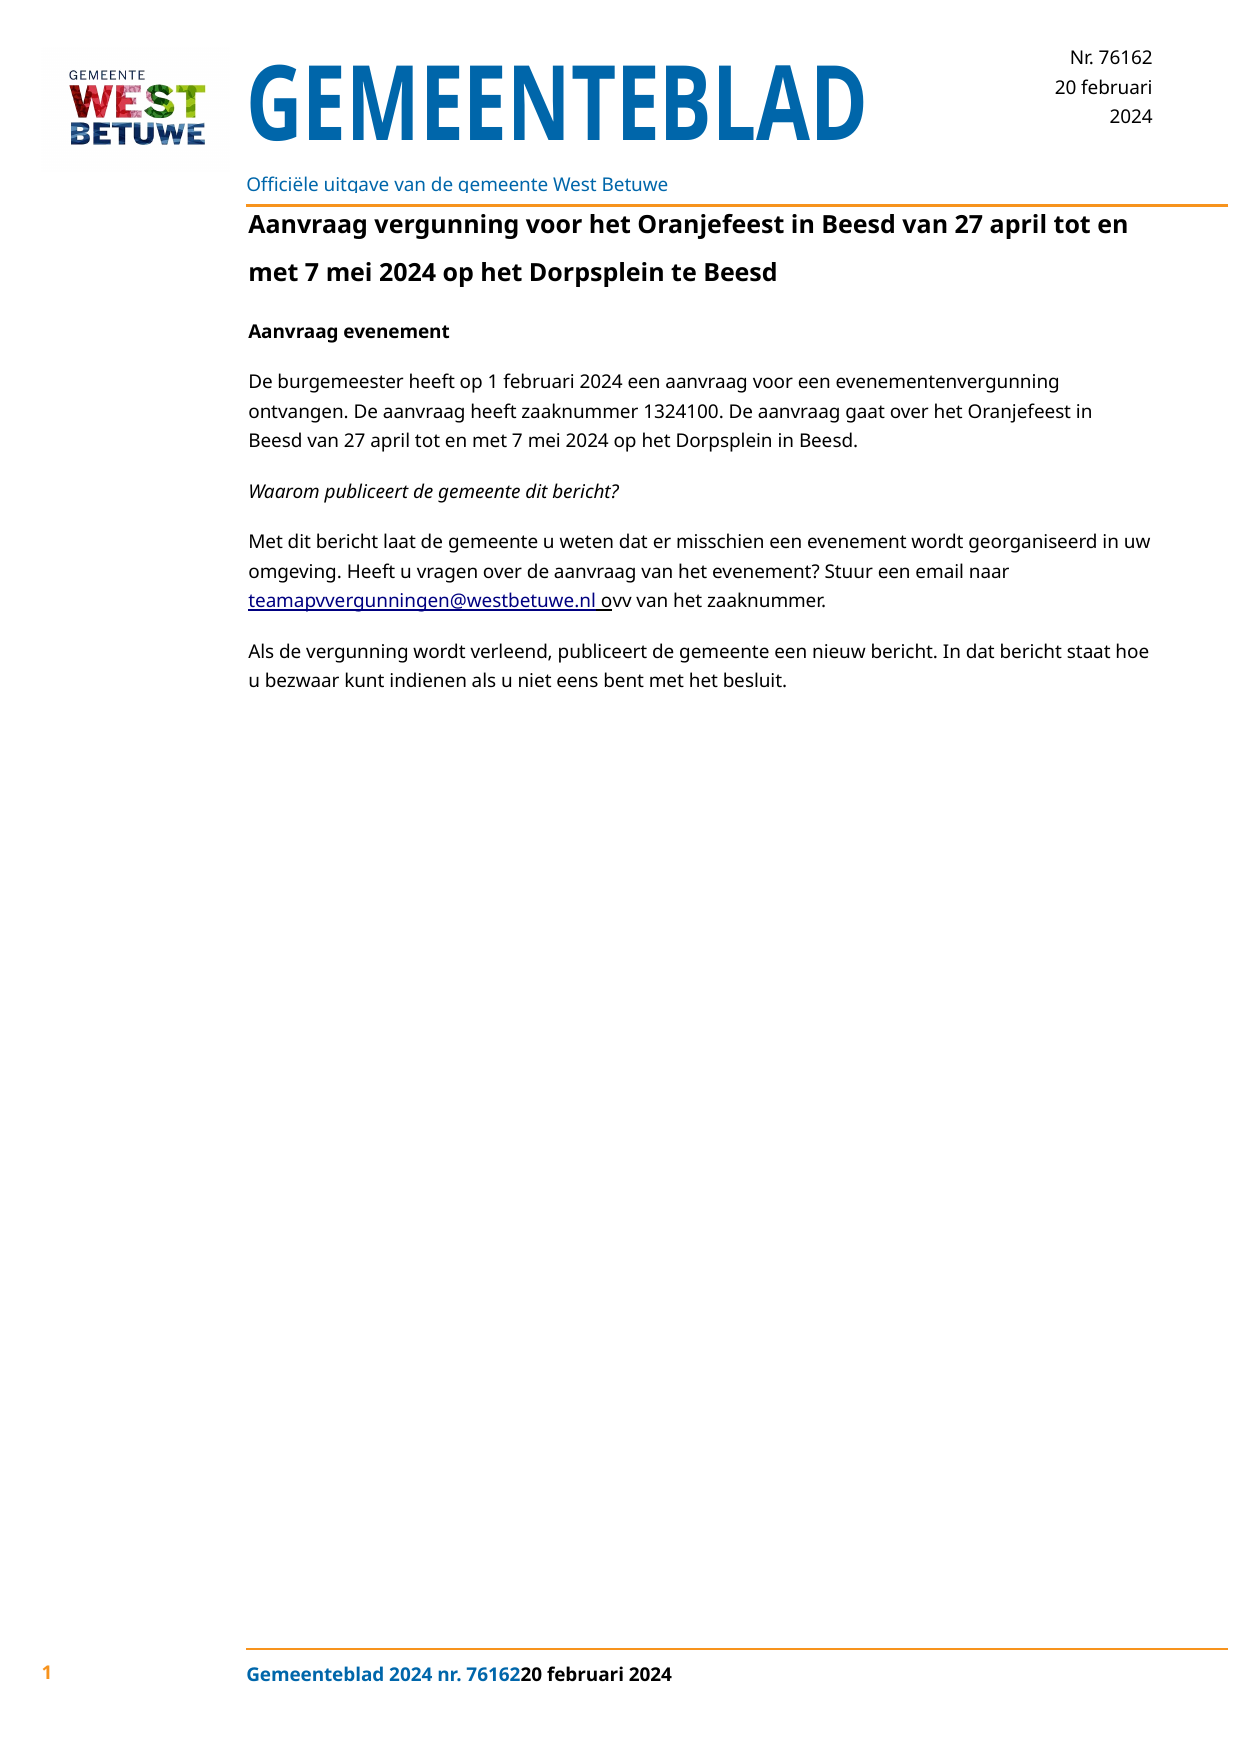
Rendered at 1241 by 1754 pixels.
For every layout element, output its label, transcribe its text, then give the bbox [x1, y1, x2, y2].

text Waarom publiceert de gemeente dit bericht? [248, 478, 1152, 504]
text Aanvraag evenement [248, 318, 1152, 344]
text De burgemeester heeft op 1 februari 2024 een aanvraag voor een evenementenvergunning ontvangen. De aanvraag heeft zaaknummer 1324100. De aanvraag gaat over het Oranjefeest in Beesd van 27 april tot en met 7 mei 2024 op het Dorpsplein in Beesd. [248, 368, 1152, 453]
text Met dit bericht laat de gemeente u weten dat er misschien een evenement wordt georganiseerd in uw omgeving. Heeft u vragen over de aanvraag van het evenement? Stuur een email naar teamapvvergunningen@westbetuwe.nl ovv van het zaaknummer. [248, 528, 1152, 613]
picture [41, 47, 231, 172]
text Als de vergunning wordt verleend, publiceert de gemeente een nieuw bericht. In dat bericht staat hoe u bezwaar kunt indienen als u niet eens bent met het besluit. [248, 638, 1152, 693]
text Aanvraag vergunning voor het Oranjefeest in Beesd van 27 april tot en met 7 mei 2024 op het Dorpsplein te Beesd [248, 207, 1152, 288]
